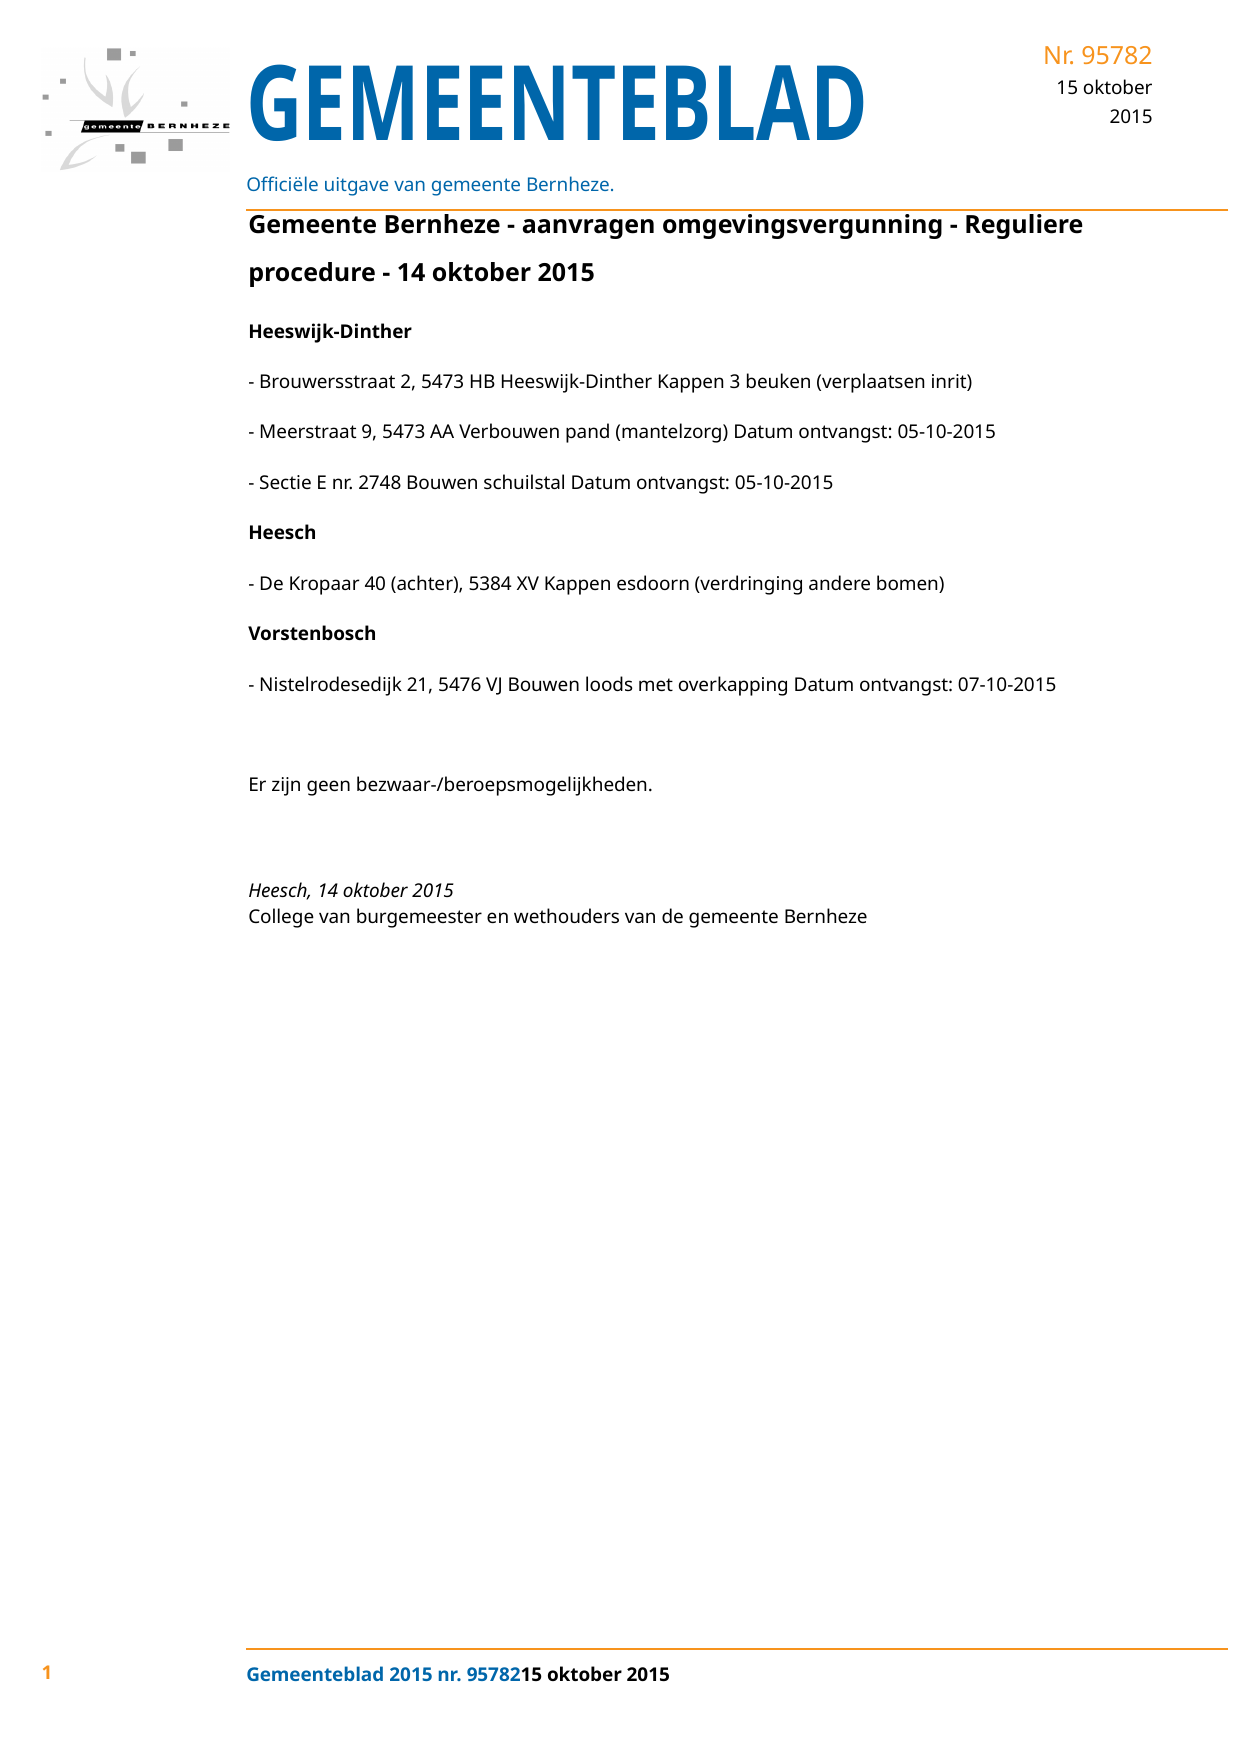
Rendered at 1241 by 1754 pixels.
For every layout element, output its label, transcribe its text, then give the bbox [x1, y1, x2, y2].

text - Nistelrodesedijk 21, 5476 VJ Bouwen loods met overkapping Datum ontvangst: 07-10-2015 [248, 671, 1152, 697]
text - De Kropaar 40 (achter), 5384 XV Kappen esdoorn (verdringing andere bomen) [248, 570, 1152, 596]
text - Meerstraat 9, 5473 AA Verbouwen pand (mantelzorg) Datum ontvangst: 05-10-2015 [248, 419, 1152, 444]
picture [41, 47, 231, 172]
text Heesch, 14 oktober 2015 [248, 877, 1152, 903]
text Vorstenbosch [248, 620, 1152, 646]
text Gemeente Bernheze - aanvragen omgevingsvergunning - Reguliere procedure - 14 oktober 2015 [248, 211, 1152, 288]
text College van burgemeester en wethouders van de gemeente Bernheze [248, 903, 1152, 929]
text Heeswijk-Dinther [248, 318, 1152, 344]
text Er zijn geen bezwaar-/beroepsmogelijkheden. [248, 772, 1152, 797]
text - Sectie E nr. 2748 Bouwen schuilstal Datum ontvangst: 05-10-2015 [248, 469, 1152, 495]
text Heesch [248, 519, 1152, 545]
text - Brouwersstraat 2, 5473 HB Heeswijk-Dinther Kappen 3 beuken (verplaatsen inrit) [248, 368, 1152, 394]
